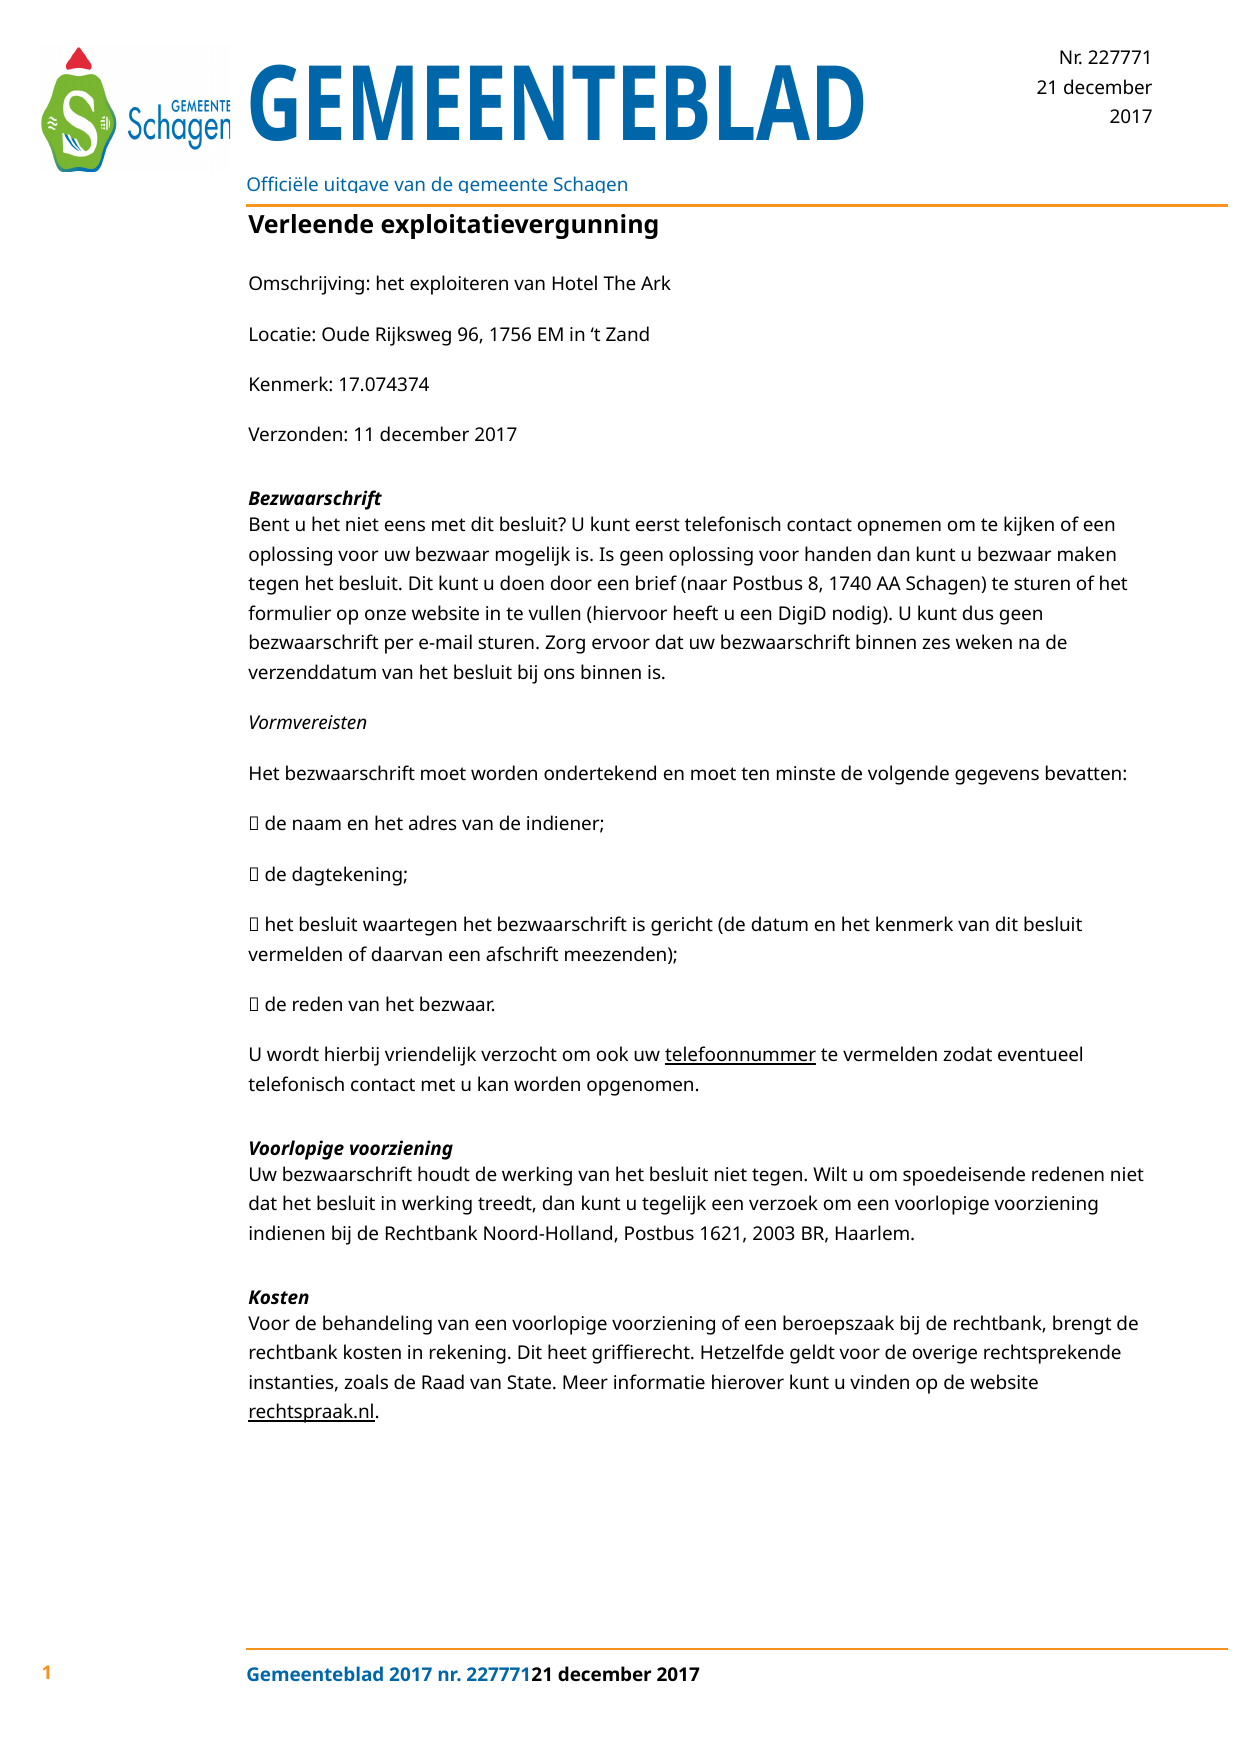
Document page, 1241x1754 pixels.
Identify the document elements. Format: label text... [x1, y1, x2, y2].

text U wordt hierbij vriendelijk verzocht om ook uw telefoonnummer te vermelden zodat eventueel telefonisch contact met u kan worden opgenomen. [248, 1042, 1152, 1097]
picture [41, 47, 231, 172]
text  de reden van het bezwaar. [248, 991, 1152, 1017]
text Kosten [248, 1284, 1152, 1310]
text Verleende exploitatievergunning [248, 207, 1152, 241]
text Locatie: Oude Rijksweg 96, 1756 EM in ‘t Zand [248, 321, 1152, 346]
text Voor de behandeling van een voorlopige voorziening of een beroepszaak bij de rechtbank, brengt de rechtbank kosten in rekening. Dit heet griffierecht. Hetzelfde geldt voor de overige rechtsprekende instanties, zoals de Raad van State. Meer informatie hierover kunt u vinden op de website rechtspraak.nl. [248, 1310, 1152, 1424]
text Vormvereisten [248, 709, 1152, 735]
text Bezwaarschrift [248, 486, 1152, 511]
text Kenmerk: 17.074374 [248, 371, 1152, 397]
text Verzonden: 11 december 2017 [248, 422, 1152, 447]
text Voorlopige voorziening [248, 1135, 1152, 1161]
text  het besluit waartegen het bezwaarschrift is gericht (de datum en het kenmerk van dit besluit vermelden of daarvan een afschrift meezenden); [248, 911, 1152, 967]
text Uw bezwaarschrift houdt de werking van het besluit niet tegen. Wilt u om spoedeisende redenen niet dat het besluit in werking treedt, dan kunt u tegelijk een verzoek om een voorlopige voorziening indienen bij de Rechtbank Noord-Holland, Postbus 1621, 2003 BR, Haarlem. [248, 1161, 1152, 1246]
text Het bezwaarschrift moet worden ondertekend en moet ten minste de volgende gegevens bevatten: [248, 760, 1152, 786]
text  de naam en het adres van de indiener; [248, 810, 1152, 836]
text  de dagtekening; [248, 861, 1152, 887]
text Omschrijving: het exploiteren van Hotel The Ark [248, 270, 1152, 296]
text Bent u het niet eens met dit besluit? U kunt eerst telefonisch contact opnemen om te kijken of een oplossing voor uw bezwaar mogelijk is. Is geen oplossing voor handen dan kunt u bezwaar maken tegen het besluit. Dit kunt u doen door een brief (naar Postbus 8, 1740 AA Schagen) te sturen of het formulier op onze website in te vullen (hiervoor heeft u een DigiD nodig). U kunt dus geen bezwaarschrift per e-mail sturen. Zorg ervoor dat uw bezwaarschrift binnen zes weken na de verzenddatum van het besluit bij ons binnen is. [248, 511, 1152, 685]
